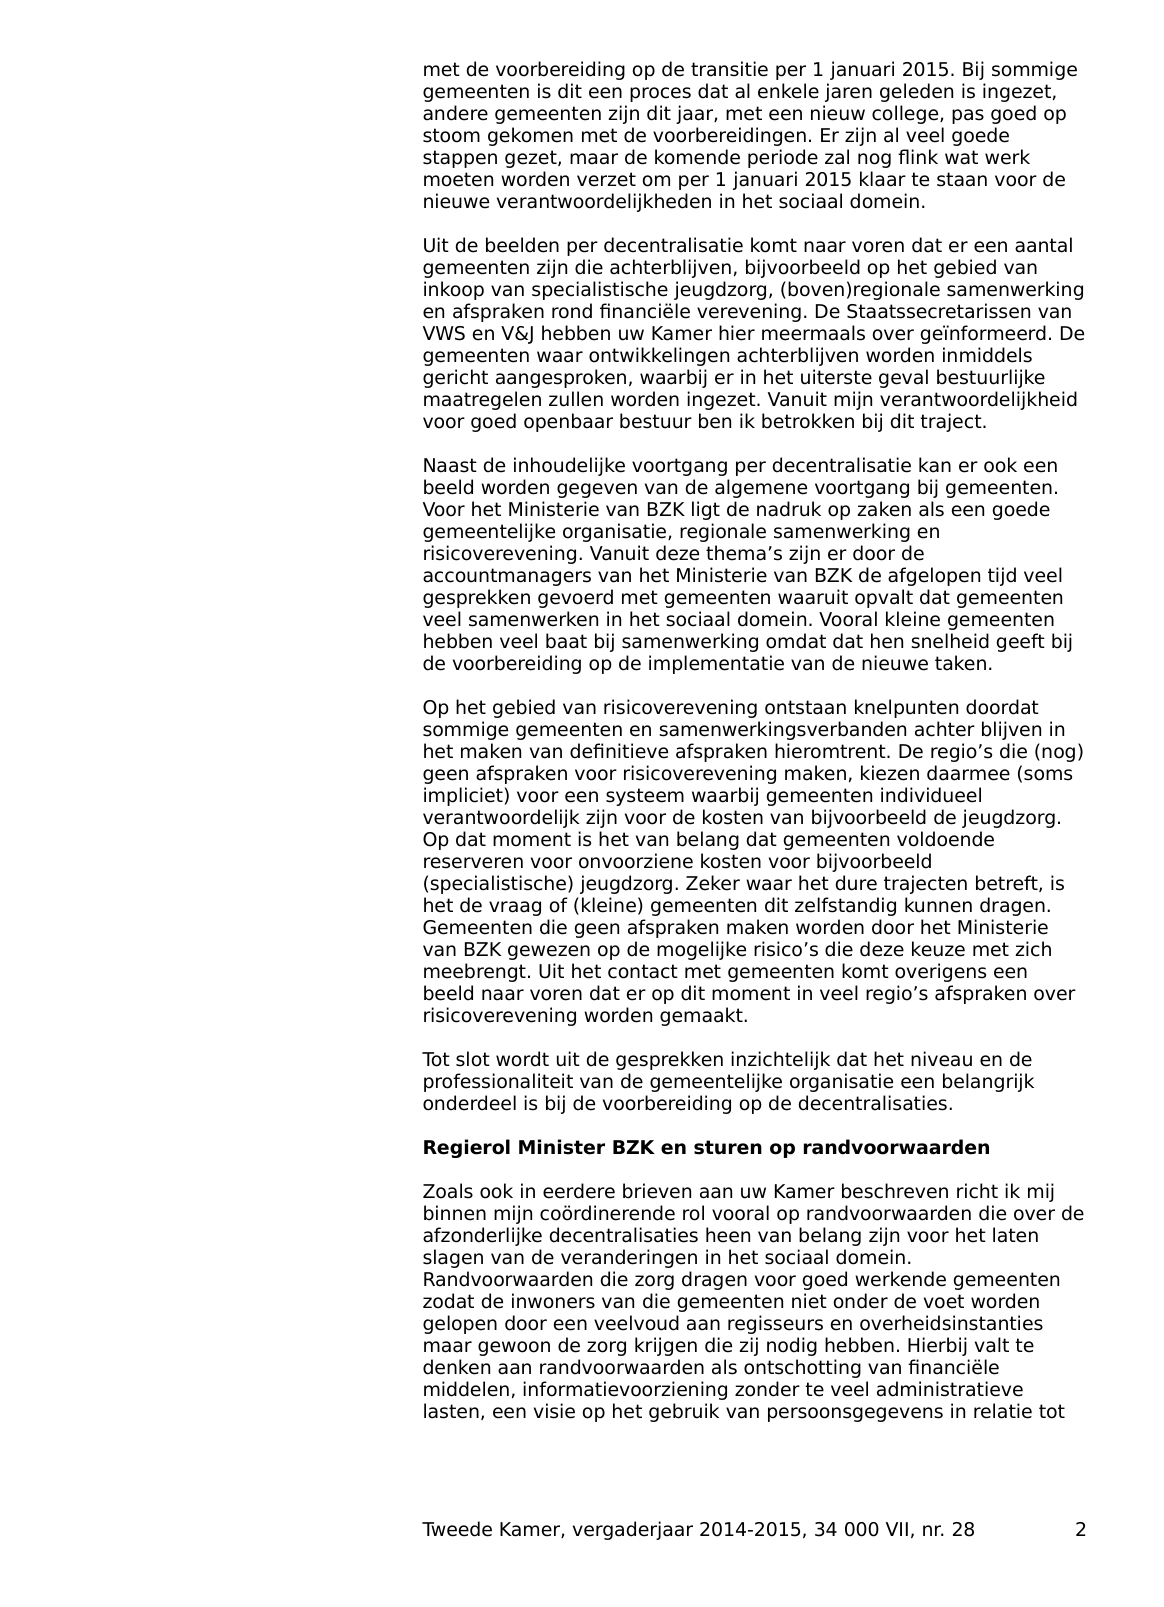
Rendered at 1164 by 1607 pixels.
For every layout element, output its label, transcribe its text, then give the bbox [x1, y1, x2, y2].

subtitle Regierol Minister BZK en sturen op randvoorwaarden [422, 1137, 1087, 1159]
text Zoals ook in eerdere brieven aan uw Kamer beschreven richt ik mij binnen mijn coördinerende rol vooral op randvoorwaarden die over de afzonderlijke decentralisaties heen van belang zijn voor het laten slagen van de veranderingen in het sociaal domein. Randvoorwaarden die zorg dragen voor goed werkende gemeenten zodat de inwoners van die gemeenten niet onder de voet worden gelopen door een veelvoud aan regisseurs en overheidsinstanties maar gewoon de zorg krijgen die zij nodig hebben. Hierbij valt te denken aan randvoorwaarden als ontschotting van financiële middelen, informatievoorziening zonder te veel administratieve lasten, een visie op het gebruik van persoonsgegevens in relatie tot [422, 1181, 1087, 1423]
text Op het gebied van risicoverevening ontstaan knelpunten doordat sommige gemeenten en samenwerkingsverbanden achter blijven in het maken van definitieve afspraken hieromtrent. De regio’s die (nog) geen afspraken voor risicoverevening maken, kiezen daarmee (soms impliciet) voor een systeem waarbij gemeenten individueel verantwoordelijk zijn voor de kosten van bijvoorbeeld de jeugdzorg. Op dat moment is het van belang dat gemeenten voldoende reserveren voor onvoorziene kosten voor bijvoorbeeld (specialistische) jeugdzorg. Zeker waar het dure trajecten betreft, is het de vraag of (kleine) gemeenten dit zelfstandig kunnen dragen. Gemeenten die geen afspraken maken worden door het Ministerie van BZK gewezen op de mogelijke risico’s die deze keuze met zich meebrengt. Uit het contact met gemeenten komt overigens een beeld naar voren dat er op dit moment in veel regio’s afspraken over risicoverevening worden gemaakt. [422, 697, 1087, 1027]
text Uit de beelden per decentralisatie komt naar voren dat er een aantal gemeenten zijn die achterblijven, bijvoorbeeld op het gebied van inkoop van specialistische jeugdzorg, (boven)regionale samenwerking en afspraken rond financiële verevening. De Staatssecretarissen van VWS en V&J hebben uw Kamer hier meermaals over geïnformeerd. De gemeenten waar ontwikkelingen achterblijven worden inmiddels gericht aangesproken, waarbij er in het uiterste geval bestuurlijke maatregelen zullen worden ingezet. Vanuit mijn verantwoordelijkheid voor goed openbaar bestuur ben ik betrokken bij dit traject. [422, 235, 1087, 433]
text Tot slot wordt uit de gesprekken inzichtelijk dat het niveau en de professionaliteit van de gemeentelijke organisatie een belangrijk onderdeel is bij de voorbereiding op de decentralisaties. [422, 1049, 1087, 1115]
text met de voorbereiding op de transitie per 1 januari 2015. Bij sommige gemeenten is dit een proces dat al enkele jaren geleden is ingezet, andere gemeenten zijn dit jaar, met een nieuw college, pas goed op stoom gekomen met de voorbereidingen. Er zijn al veel goede stappen gezet, maar de komende periode zal nog flink wat werk moeten worden verzet om per 1 januari 2015 klaar te staan voor de nieuwe verantwoordelijkheden in het sociaal domein. [422, 59, 1087, 213]
text Naast de inhoudelijke voortgang per decentralisatie kan er ook een beeld worden gegeven van de algemene voortgang bij gemeenten. Voor het Ministerie van BZK ligt de nadruk op zaken als een goede gemeentelijke organisatie, regionale samenwerking en risicoverevening. Vanuit deze thema’s zijn er door de accountmanagers van het Ministerie van BZK de afgelopen tijd veel gesprekken gevoerd met gemeenten waaruit opvalt dat gemeenten veel samenwerken in het sociaal domein. Vooral kleine gemeenten hebben veel baat bij samenwerking omdat dat hen snelheid geeft bij de voorbereiding op de implementatie van de nieuwe taken. [422, 455, 1087, 675]
